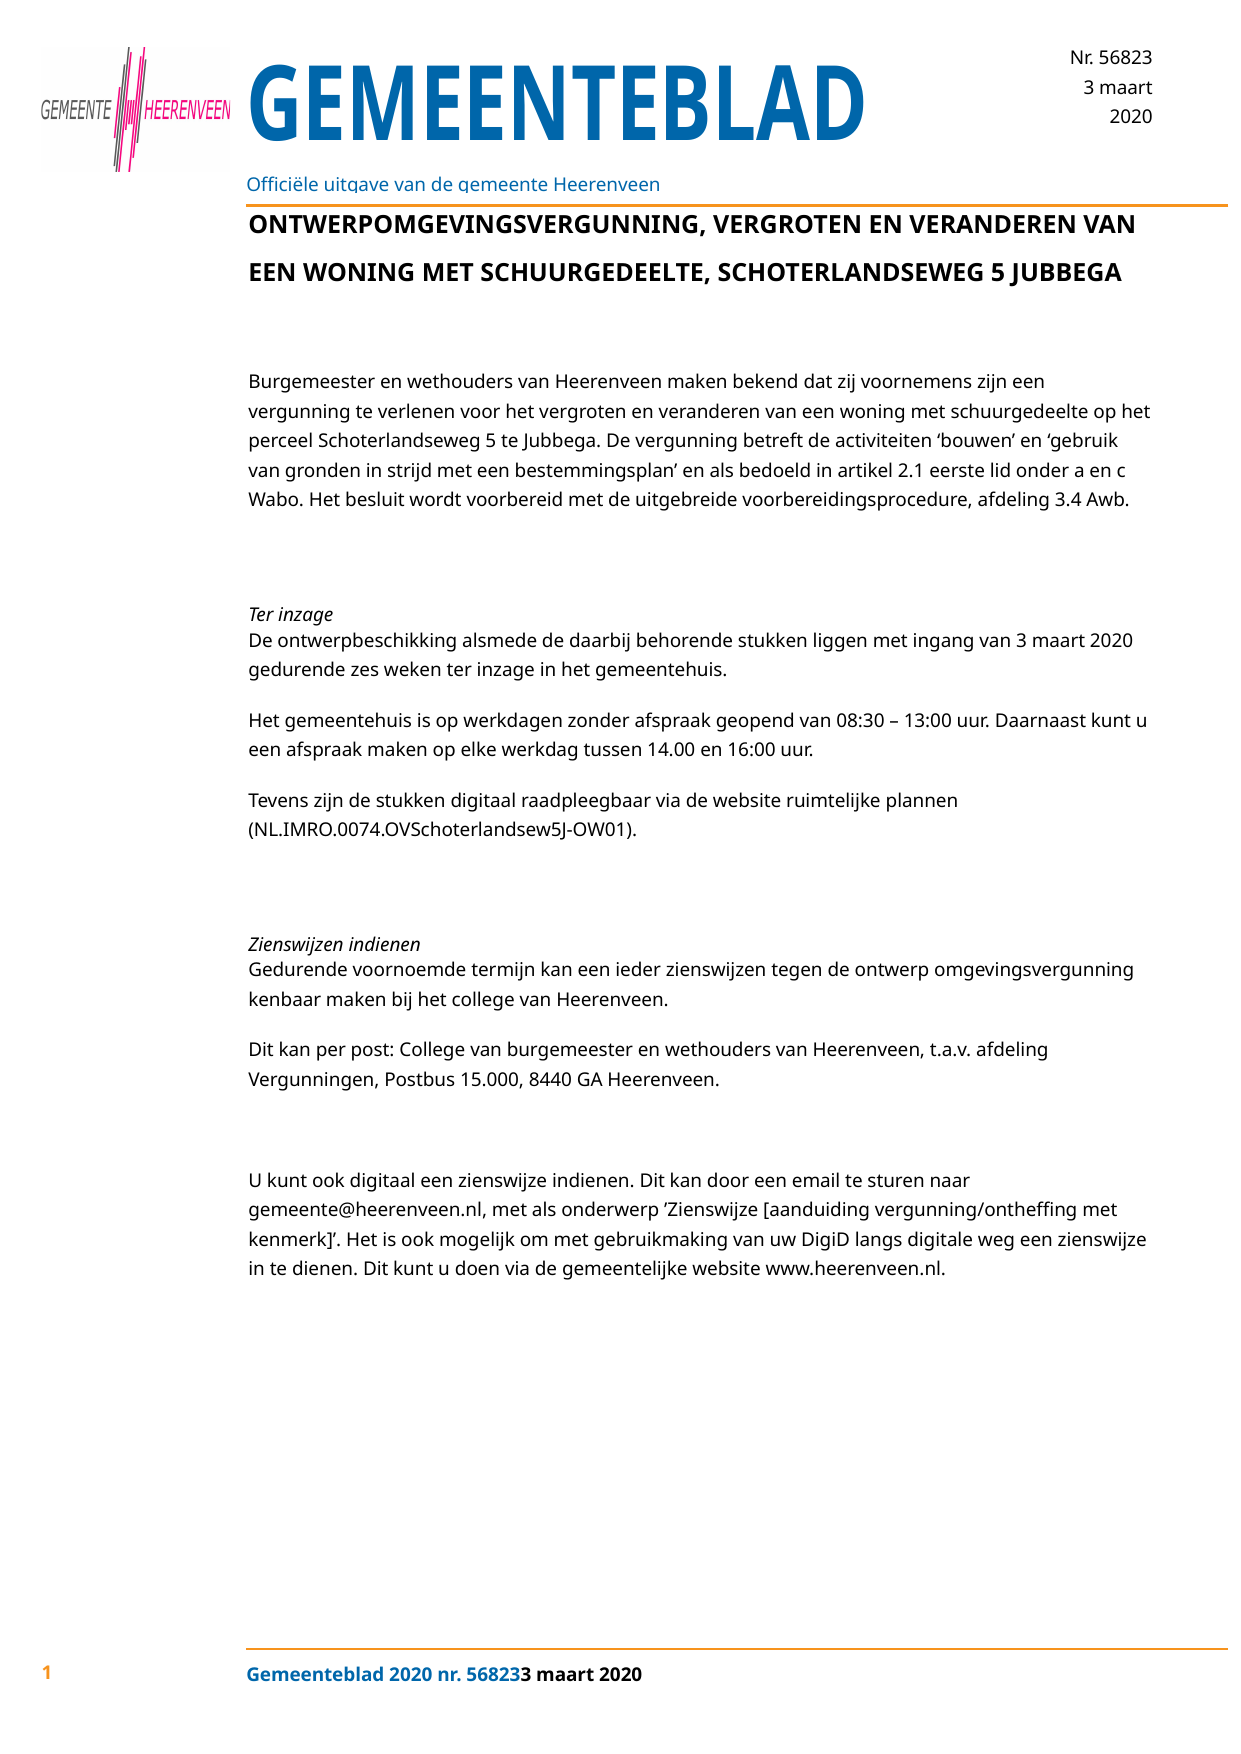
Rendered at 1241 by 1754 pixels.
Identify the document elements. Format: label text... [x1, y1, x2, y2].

text Het gemeentehuis is op werkdagen zonder afspraak geopend van 08:30 – 13:00 uur. Daarnaast kunt u een afspraak maken op elke werkdag tussen 14.00 en 16:00 uur. [248, 707, 1152, 762]
text Zienswijzen indienen [248, 931, 1152, 956]
text Tevens zijn de stukken digitaal raadpleegbaar via de website ruimtelijke plannen (NL.IMRO.0074.OVSchoterlandsew5J-OW01). [248, 787, 1152, 842]
text Dit kan per post: College van burgemeester en wethouders van Heerenveen, t.a.v. afdeling Vergunningen, Postbus 15.000, 8440 GA Heerenveen. [248, 1036, 1152, 1092]
text Gedurende voornoemde termijn kan een ieder zienswijzen tegen de ontwerp omgevingsvergunning kenbaar maken bij het college van Heerenveen. [248, 956, 1152, 1012]
text Ter inzage [248, 601, 1152, 627]
text Burgemeester en wethouders van Heerenveen maken bekend dat zij voornemens zijn een vergunning te verlenen voor het vergroten en veranderen van een woning met schuurgedeelte op het perceel Schoterlandseweg 5 te Jubbega. De vergunning betreft de activiteiten ‘bouwen’ en ‘gebruik van gronden in strijd met een bestemmingsplan’ en als bedoeld in artikel 2.1 eerste lid onder a en c Wabo. Het besluit wordt voorbereid met de uitgebreide voorbereidingsprocedure, afdeling 3.4 Awb. [248, 368, 1152, 512]
text ONTWERPOMGEVINGSVERGUNNING, VERGROTEN EN VERANDEREN VAN EEN WONING MET SCHUURGEDEELTE, SCHOTERLANDSEWEG 5 JUBBEGA [248, 207, 1152, 288]
text De ontwerpbeschikking alsmede de daarbij behorende stukken liggen met ingang van 3 maart 2020 gedurende zes weken ter inzage in het gemeentehuis. [248, 627, 1152, 682]
text U kunt ook digitaal een zienswijze indienen. Dit kan door een email te sturen naar gemeente@heerenveen.nl, met als onderwerp ’Zienswijze [aanduiding vergunning/ontheffing met kenmerk]’. Het is ook mogelijk om met gebruikmaking van uw DigiD langs digitale weg een zienswijze in te dienen. Dit kunt u doen via de gemeentelijke website www.heerenveen.nl. [248, 1167, 1152, 1281]
picture [41, 47, 231, 172]
